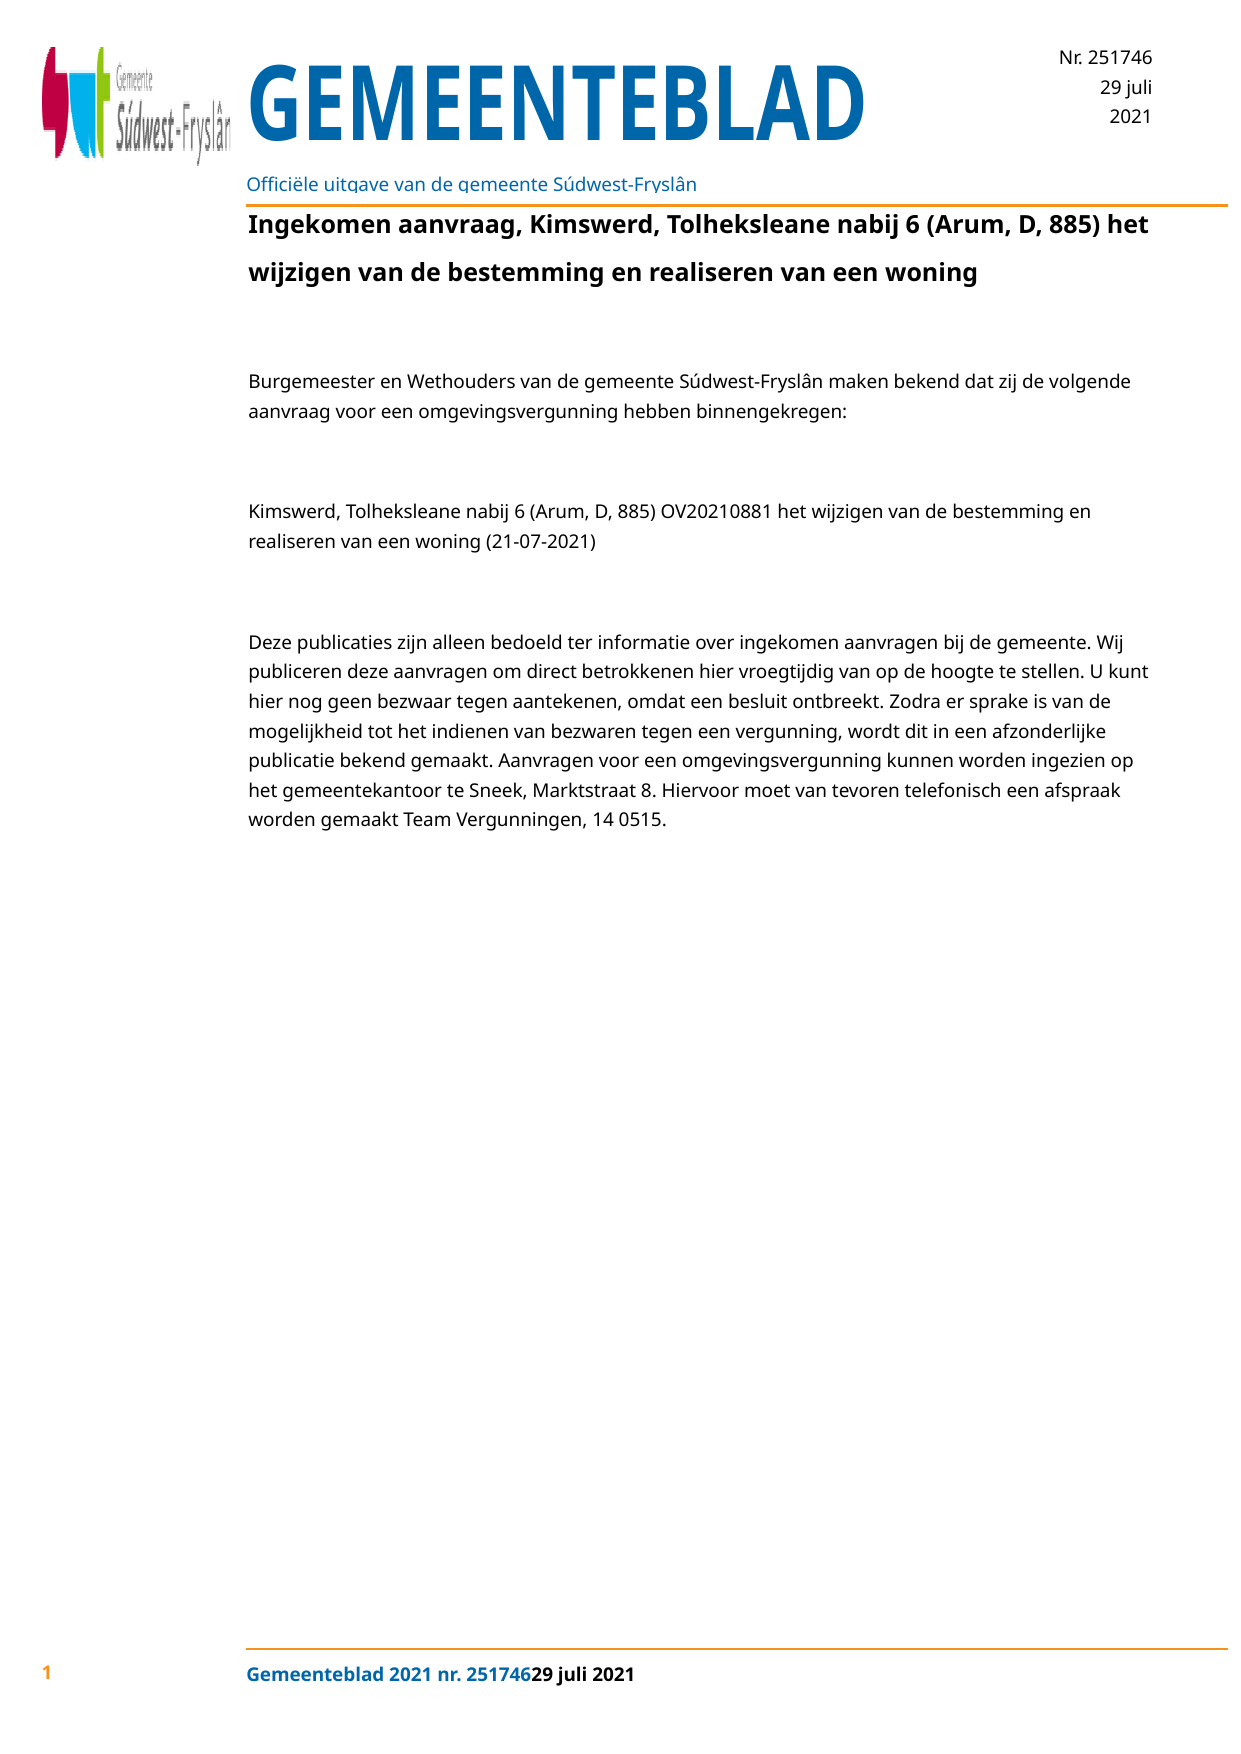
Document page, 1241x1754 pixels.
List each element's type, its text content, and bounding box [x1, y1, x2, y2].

text Burgemeester en Wethouders van de gemeente Súdwest-Fryslân maken bekend dat zij de volgende aanvraag voor een omgevingsvergunning hebben binnengekregen: [248, 368, 1152, 424]
text Kimswerd, Tolheksleane nabij 6 (Arum, D, 885) OV20210881 het wijzigen van de bestemming en realiseren van een woning (21-07-2021) [248, 499, 1152, 554]
picture [41, 47, 231, 172]
text Deze publicaties zijn alleen bedoeld ter informatie over ingekomen aanvragen bij de gemeente. Wij publiceren deze aanvragen om direct betrokkenen hier vroegtijdig van op de hoogte te stellen. U kunt hier nog geen bezwaar tegen aantekenen, omdat een besluit ontbreekt. Zodra er sprake is van de mogelijkheid tot het indienen van bezwaren tegen een vergunning, wordt dit in een afzonderlijke publicatie bekend gemaakt. Aanvragen voor een omgevingsvergunning kunnen worden ingezien op het gemeentekantoor te Sneek, Marktstraat 8. Hiervoor moet van tevoren telefonisch een afspraak worden gemaakt Team Vergunningen, 14 0515. [248, 629, 1152, 832]
text Ingekomen aanvraag, Kimswerd, Tolheksleane nabij 6 (Arum, D, 885) het wijzigen van de bestemming en realiseren van een woning [248, 207, 1152, 288]
